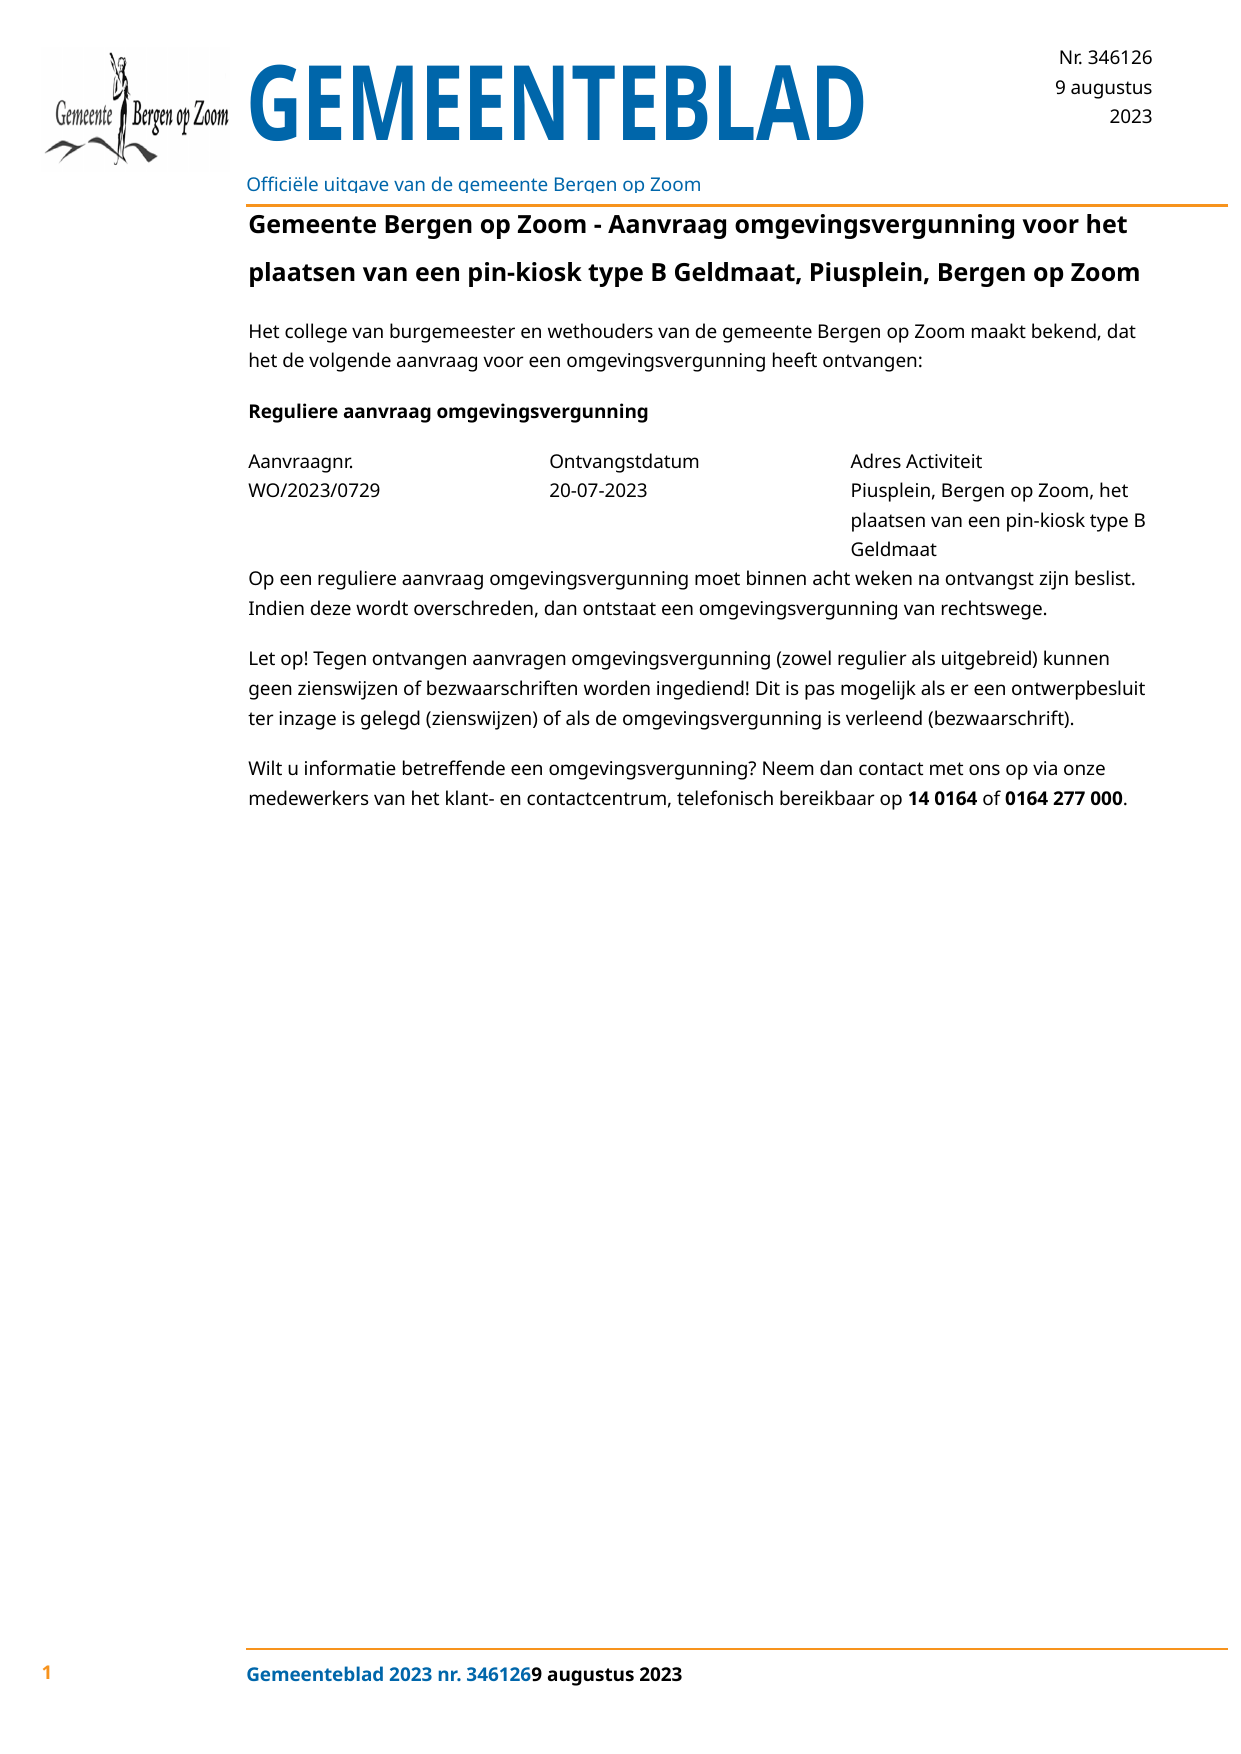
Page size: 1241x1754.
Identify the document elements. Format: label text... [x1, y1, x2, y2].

table_header Piusplein, Bergen op Zoom, het plaatsen van een pin-kiosk type B Geldmaat [850, 478, 1152, 562]
table_header Aanvraagnr. [248, 449, 549, 474]
text Het college van burgemeester en wethouders van de gemeente Bergen op Zoom maakt bekend, dat het de volgende aanvraag voor een omgevingsvergunning heeft ontvangen: [248, 318, 1152, 373]
text Gemeente Bergen op Zoom - Aanvraag omgevingsvergunning voor het plaatsen van een pin-kiosk type B Geldmaat, Piusplein, Bergen op Zoom [248, 207, 1152, 288]
text Wilt u informatie betreffende een omgevingsvergunning? Neem dan contact met ons op via onze medewerkers van het klant- en contactcentrum, telefonisch bereikbaar op 14 0164 of 0164 277 000. [248, 755, 1152, 811]
table_header Ontvangstdatum [549, 449, 850, 474]
text Reguliere aanvraag omgevingsvergunning [248, 398, 1152, 424]
table_header Adres Activiteit [850, 449, 1152, 474]
table_header 20-07-2023 [549, 478, 850, 562]
table_header WO/2023/0729 [248, 478, 549, 562]
text Op een reguliere aanvraag omgevingsvergunning moet binnen acht weken na ontvangst zijn beslist. Indien deze wordt overschreden, dan ontstaat een omgevingsvergunning van rechtswege. [248, 566, 1152, 621]
picture [41, 47, 231, 172]
text Let op! Tegen ontvangen aanvragen omgevingsvergunning (zowel regulier als uitgebreid) kunnen geen zienswijzen of bezwaarschriften worden ingediend! Dit is pas mogelijk als er een ontwerpbesluit ter inzage is gelegd (zienswijzen) of als de omgevingsvergunning is verleend (bezwaarschrift). [248, 646, 1152, 731]
